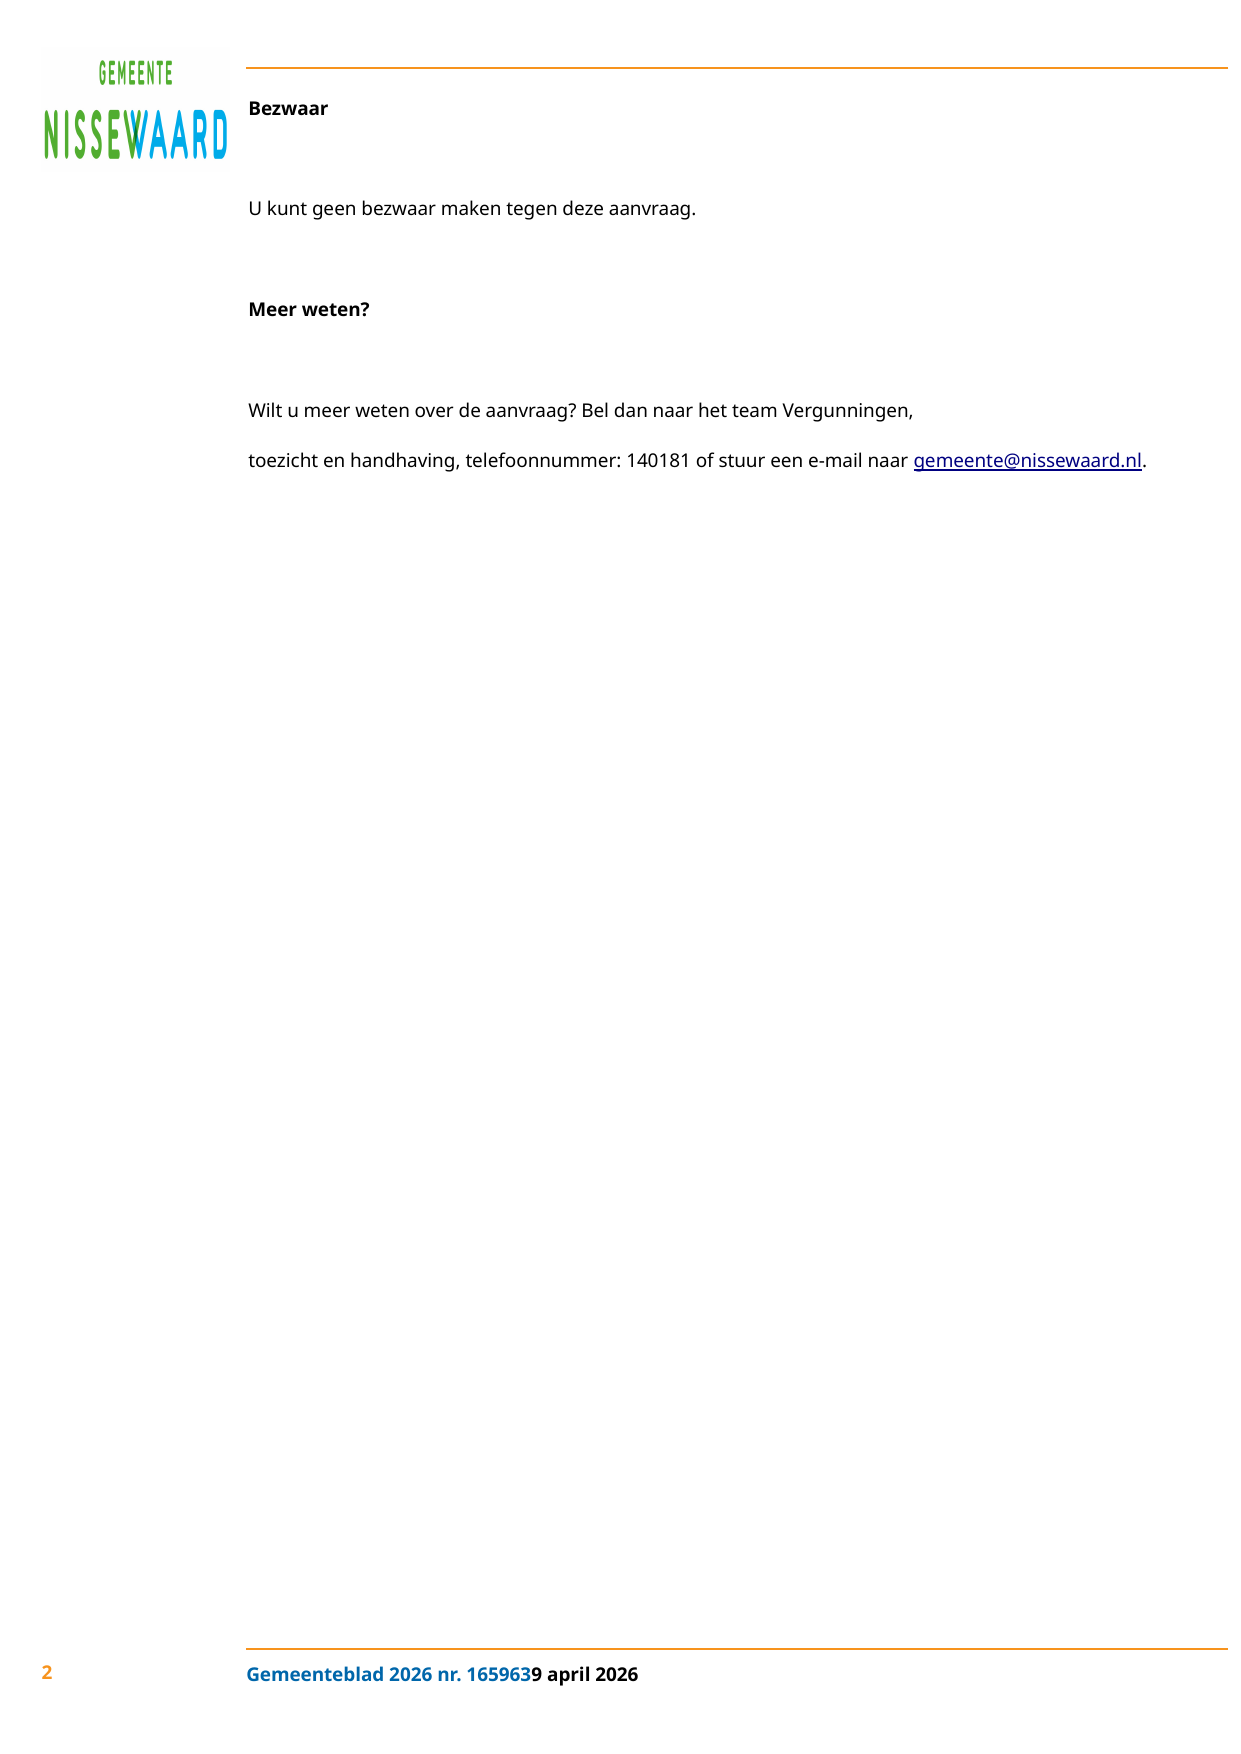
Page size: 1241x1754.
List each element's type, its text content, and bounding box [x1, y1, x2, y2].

text Meer weten? [248, 296, 1152, 322]
text Wilt u meer weten over de aanvraag? Bel dan naar het team Vergunningen, [248, 397, 1152, 423]
text U kunt geen bezwaar maken tegen deze aanvraag. [248, 196, 1152, 221]
text Bezwaar [248, 95, 1152, 121]
text toezicht en handhaving, telefoonnummer: 140181 of stuur een e-mail naar gemeente@nissewaard.nl. [248, 448, 1152, 473]
picture [41, 47, 231, 172]
